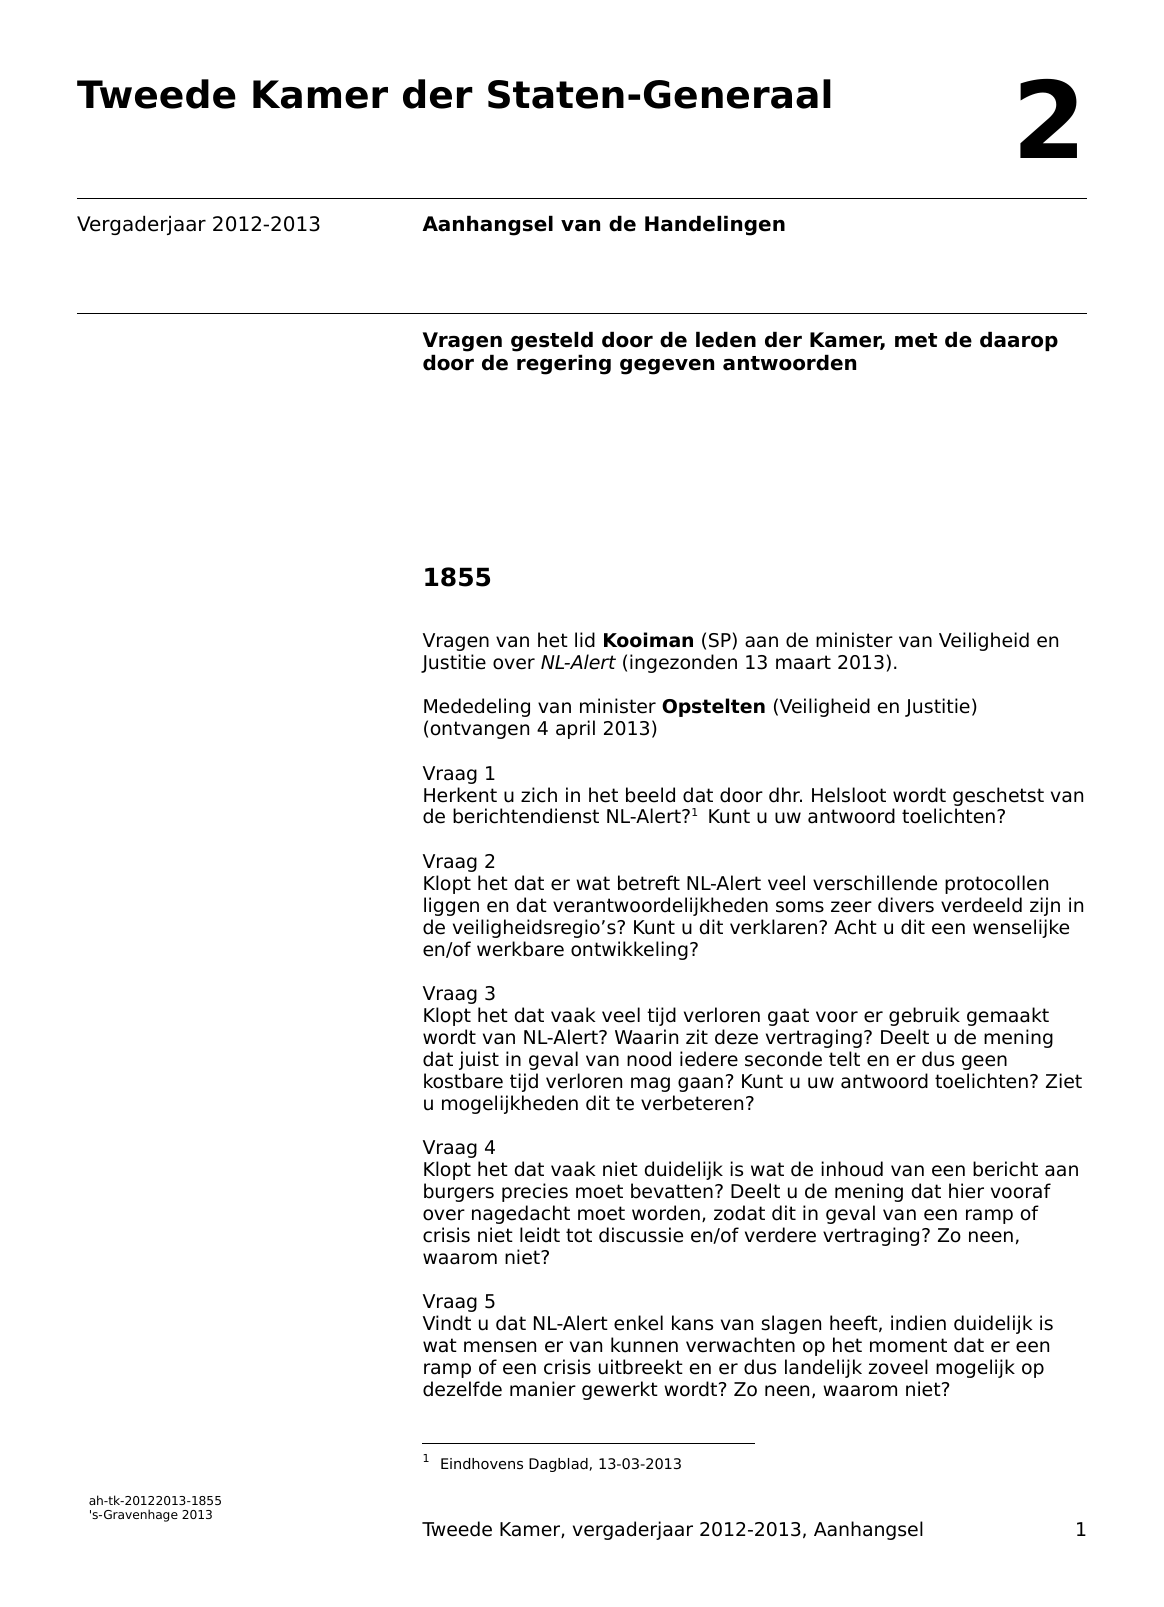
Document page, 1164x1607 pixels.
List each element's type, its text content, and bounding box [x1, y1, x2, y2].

text Mededeling van minister Opstelten (Veiligheid en Justitie) (ontvangen 4 april 2013) [422, 696, 1087, 740]
table_cell [77, 314, 422, 375]
text 1855 [422, 563, 1087, 592]
text 's-Gravenhage 2013 [88, 1508, 323, 1522]
text Vraag 3 [422, 983, 1087, 1005]
text Herkent u zich in het beeld dat door dhr. Helsloot wordt geschetst van de berichtendienst NL-Alert? Kunt u uw antwoord toelichten? [422, 784, 1087, 828]
text Klopt het dat vaak niet duidelijk is wat de inhoud van een bericht aan burgers precies moet bevatten? Deelt u de mening dat hier vooraf over nagedacht moet worden, zodat dit in geval van een ramp of crisis niet leidt tot discussie en/of verdere vertraging? Zo neen, waarom niet? [422, 1159, 1087, 1269]
text Klopt het dat vaak veel tijd verloren gaat voor er gebruik gemaakt wordt van NL-Alert? Waarin zit deze vertraging? Deelt u de mening dat juist in geval van nood iedere seconde telt en er dus geen kostbare tijd verloren mag gaan? Kunt u uw antwoord toelichten? Ziet u mogelijkheden dit te verbeteren? [422, 1005, 1087, 1114]
text Vraag 4 [422, 1137, 1087, 1159]
text ah-tk-20122013-1855 [88, 1494, 323, 1508]
table_cell Vragen gesteld door de leden der Kamer, met de daarop door de regering gegeven antwoorden [422, 314, 1087, 375]
text Vindt u dat NL-Alert enkel kans van slagen heeft, indien duidelijk is wat mensen er van kunnen verwachten op het moment dat er een ramp of een crisis uitbreekt en er dus landelijk zoveel mogelijk op dezelfde manier gewerkt wordt? Zo neen, waarom niet? [422, 1313, 1087, 1401]
text Vragen van het lid Kooiman (SP) aan de minister van Veiligheid en Justitie over NL-Alert (ingezonden 13 maart 2013). [422, 630, 1087, 674]
text Vraag 1 [422, 762, 1087, 784]
text Eindhovens Dagblad, 13-03-2013 [422, 1452, 1087, 1474]
text Vraag 2 [422, 851, 1087, 873]
text Vraag 5 [422, 1291, 1087, 1313]
text Klopt het dat er wat betreft NL-Alert veel verschillende protocollen liggen en dat verantwoordelijkheden soms zeer divers verdeeld zijn in de veiligheidsregio’s? Kunt u dit verklaren? Acht u dit een wenselijke en/of werkbare ontwikkeling? [422, 873, 1087, 961]
table_cell Aanhangsel van de Handelingen [422, 199, 1087, 313]
table_cell Vergaderjaar 2012-2013 [77, 199, 422, 313]
table_header 2 [886, 59, 1087, 198]
table_header Tweede Kamer der Staten-Generaal [77, 59, 886, 198]
